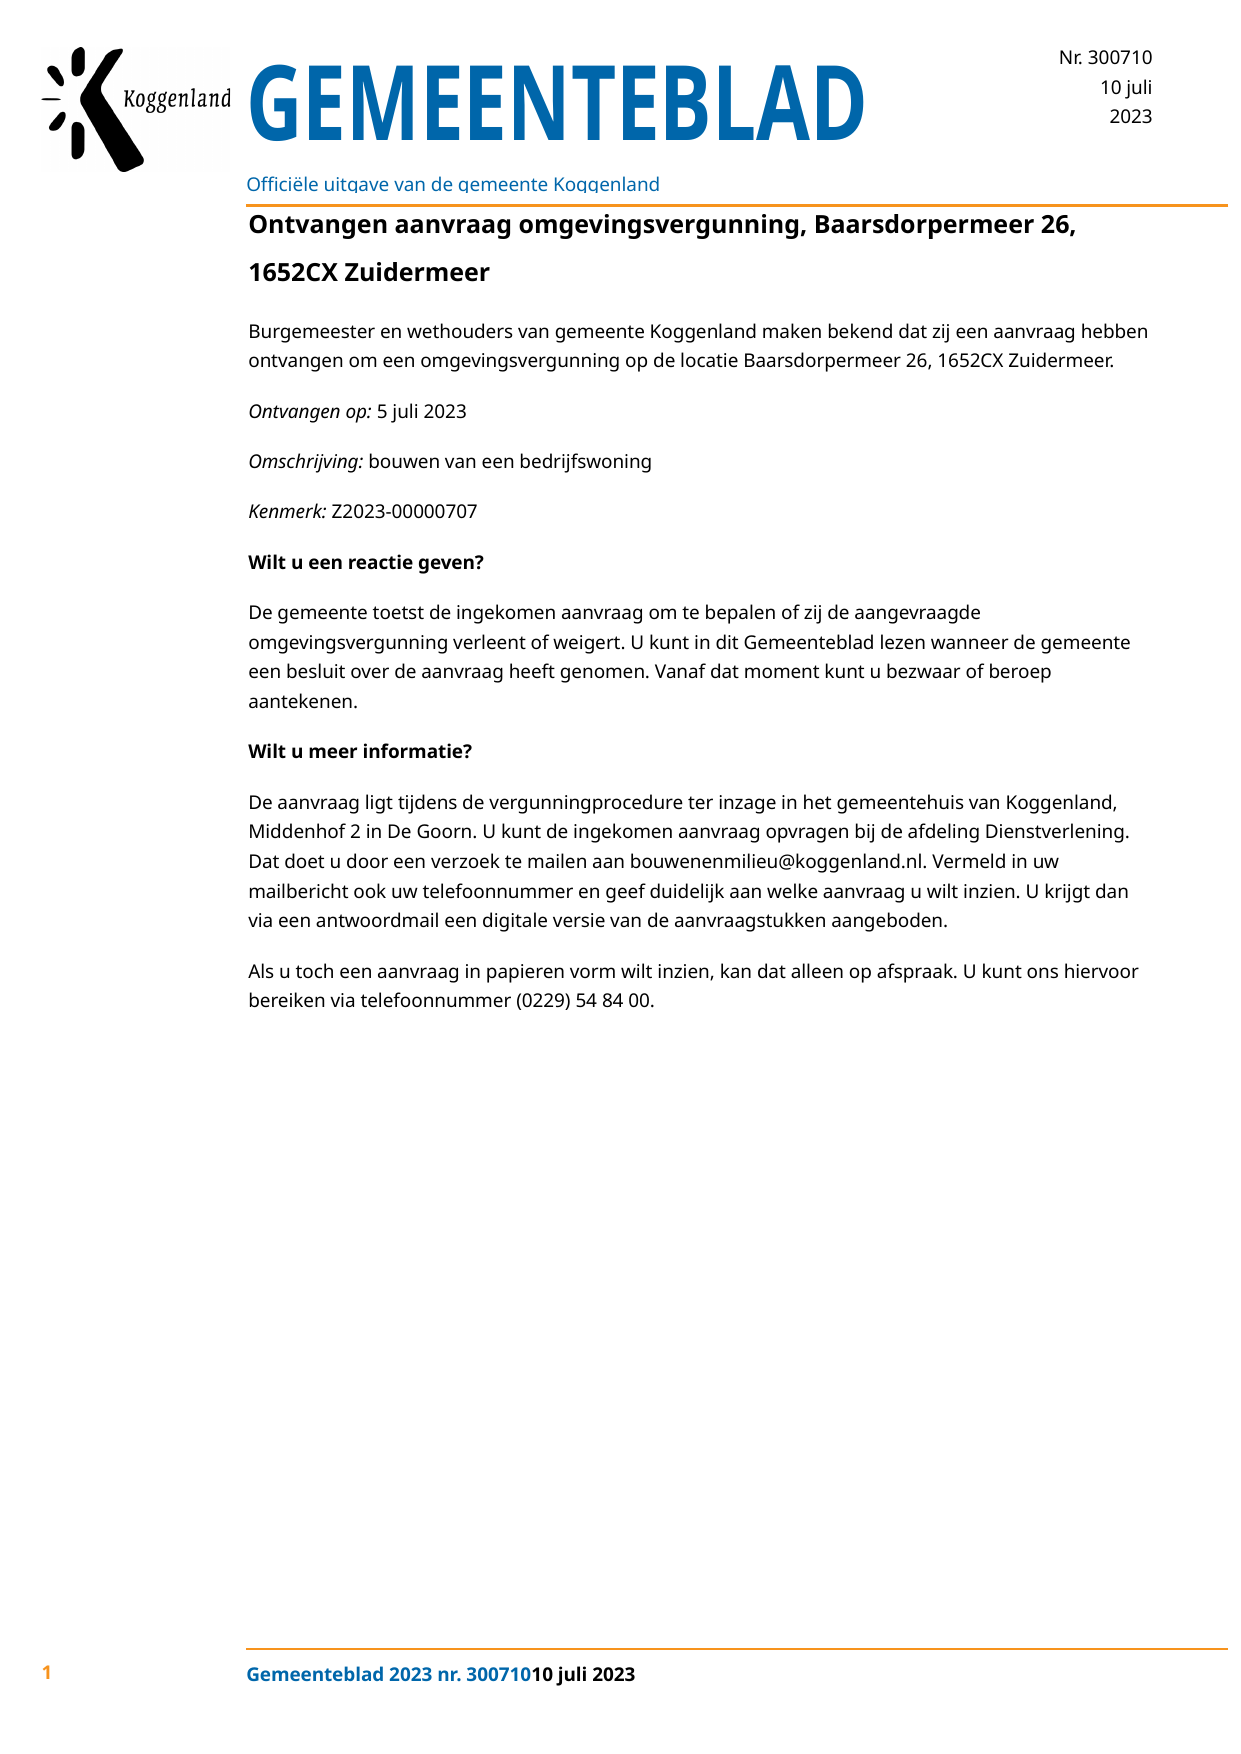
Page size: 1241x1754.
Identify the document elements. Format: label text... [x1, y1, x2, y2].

text De aanvraag ligt tijdens de vergunningprocedure ter inzage in het gemeentehuis van Koggenland, Middenhof 2 in De Goorn. U kunt de ingekomen aanvraag opvragen bij de afdeling Dienstverlening. Dat doet u door een verzoek te mailen aan bouwenenmilieu@koggenland.nl. Vermeld in uw mailbericht ook uw telefoonnummer en geef duidelijk aan welke aanvraag u wilt inzien. U krijgt dan via een antwoordmail een digitale versie van de aanvraagstukken aangeboden. [248, 789, 1152, 933]
text Wilt u een reactie geven? [248, 549, 1152, 575]
text Wilt u meer informatie? [248, 739, 1152, 764]
picture [41, 47, 231, 172]
text Als u toch een aanvraag in papieren vorm wilt inzien, kan dat alleen op afspraak. U kunt ons hiervoor bereiken via telefoonnummer (0229) 54 84 00. [248, 958, 1152, 1013]
text Burgemeester en wethouders van gemeente Koggenland maken bekend dat zij een aanvraag hebben ontvangen om een omgevingsvergunning op de locatie Baarsdorpermeer 26, 1652CX Zuidermeer. [248, 318, 1152, 373]
text Omschrijving: bouwen van een bedrijfswoning [248, 448, 1152, 474]
text Ontvangen aanvraag omgevingsvergunning, Baarsdorpermeer 26, 1652CX Zuidermeer [248, 207, 1152, 288]
text Ontvangen op: 5 juli 2023 [248, 398, 1152, 424]
text De gemeente toetst de ingekomen aanvraag om te bepalen of zij de aangevraagde omgevingsvergunning verleent of weigert. U kunt in dit Gemeenteblad lezen wanneer de gemeente een besluit over de aanvraag heeft genomen. Vanaf dat moment kunt u bezwaar of beroep aantekenen. [248, 599, 1152, 714]
text Kenmerk: Z2023-00000707 [248, 499, 1152, 524]
